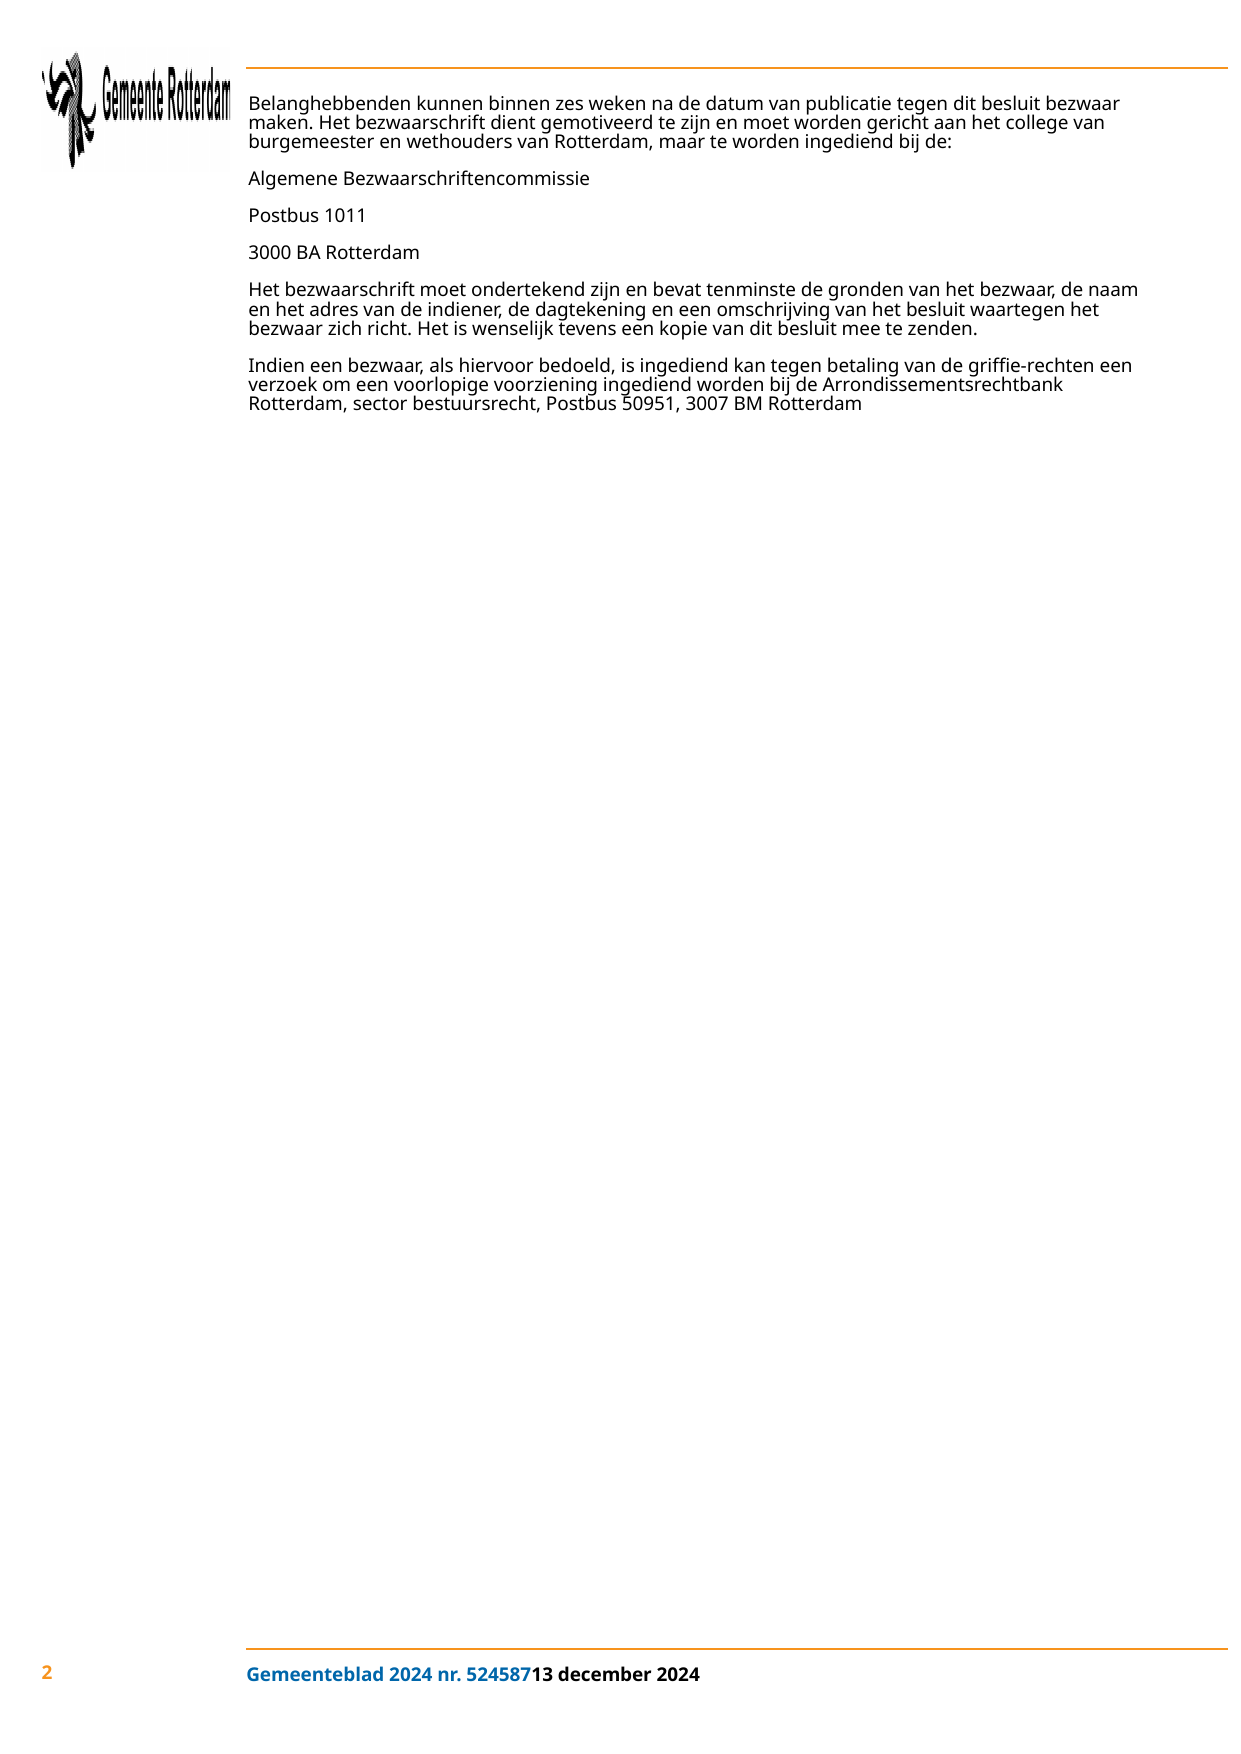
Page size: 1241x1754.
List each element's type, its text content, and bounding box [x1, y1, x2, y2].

picture [41, 47, 231, 172]
text Algemene Bezwaarschriftencommissie [248, 170, 1152, 190]
text 3000 BA Rotterdam [248, 244, 1152, 264]
text Belanghebbenden kunnen binnen zes weken na de datum van publicatie tegen dit besluit bezwaar maken. Het bezwaarschrift dient gemotiveerd te zijn en moet worden gericht aan het college van burgemeester en wethouders van Rotterdam, maar te worden ingediend bij de: [248, 95, 1152, 153]
text Indien een bezwaar, als hiervoor bedoeld, is ingediend kan tegen betaling van de griffie-rechten een verzoek om een voorlopige voorziening ingediend worden bij de Arrondissementsrechtbank Rotterdam, sector bestuursrecht, Postbus 50951, 3007 BM Rotterdam [248, 357, 1152, 415]
text Postbus 1011 [248, 207, 1152, 227]
text Het bezwaarschrift moet ondertekend zijn en bevat tenminste de gronden van het bezwaar, de naam en het adres van de indiener, de dagtekening en een omschrijving van het besluit waartegen het bezwaar zich richt. Het is wenselijk tevens een kopie van dit besluit mee te zenden. [248, 281, 1152, 339]
